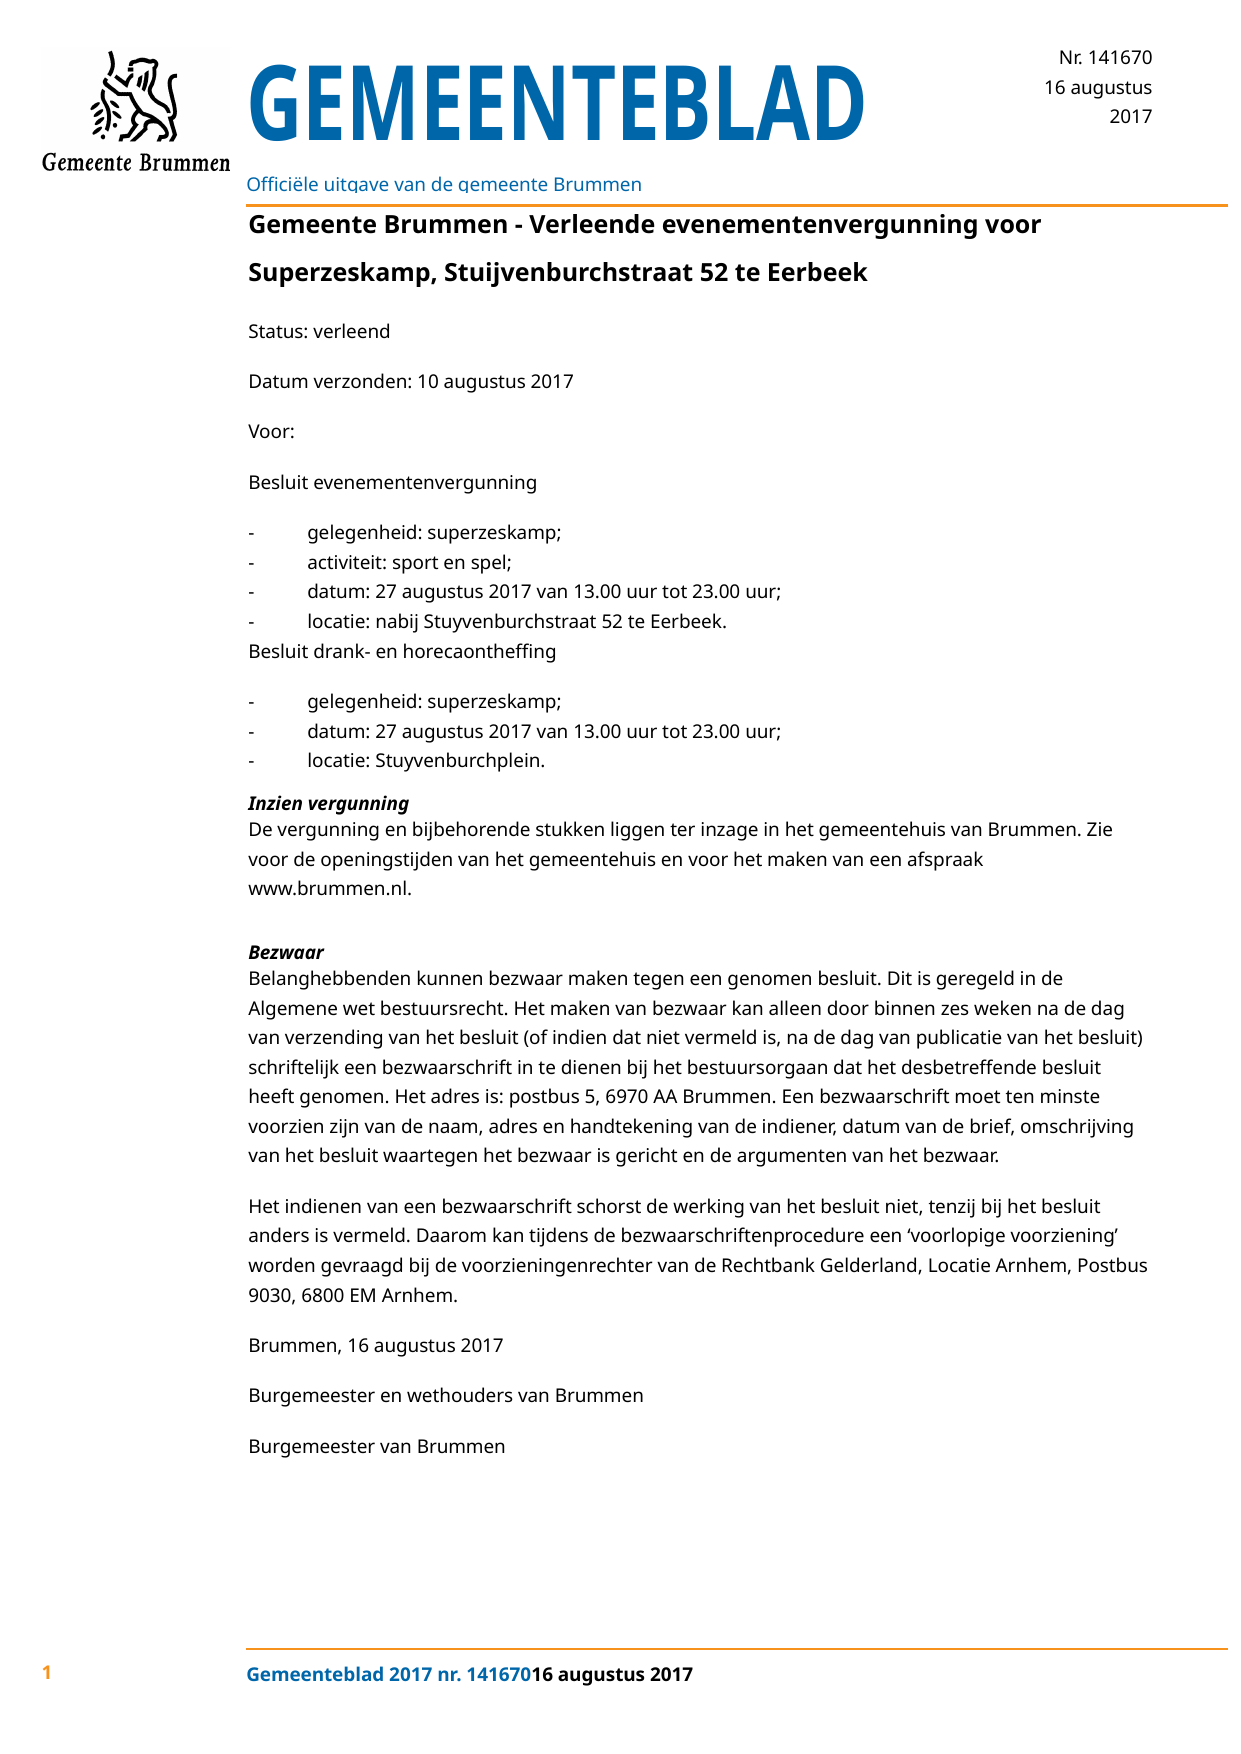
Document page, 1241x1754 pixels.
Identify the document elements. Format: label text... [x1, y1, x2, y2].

text Gemeente Brummen - Verleende evenementenvergunning voor Superzeskamp, Stuijvenburchstraat 52 te Eerbeek [248, 207, 1152, 288]
text Burgemeester van Brummen [248, 1433, 1152, 1459]
list gelegenheid: superzeskamp; [248, 688, 1152, 714]
list locatie: Stuyvenburchplein. [248, 747, 1152, 773]
text Brummen, 16 augustus 2017 [248, 1332, 1152, 1358]
list datum: 27 augustus 2017 van 13.00 uur tot 23.00 uur; [248, 579, 1152, 604]
list gelegenheid: superzeskamp; [248, 519, 1152, 545]
text Status: verleend [248, 318, 1152, 344]
text Inzien vergunning [248, 791, 1152, 816]
picture [41, 47, 231, 172]
text Bezwaar [248, 939, 1152, 965]
text Besluit evenementenvergunning [248, 469, 1152, 495]
text Burgemeester en wethouders van Brummen [248, 1383, 1152, 1408]
list locatie: nabij Stuyvenburchstraat 52 te Eerbeek. [248, 608, 1152, 634]
text Besluit drank- en horecaontheffing [248, 638, 1152, 664]
text Voor: [248, 419, 1152, 444]
text Datum verzonden: 10 augustus 2017 [248, 368, 1152, 394]
list activiteit: sport en spel; [248, 549, 1152, 575]
list datum: 27 augustus 2017 van 13.00 uur tot 23.00 uur; [248, 718, 1152, 744]
text Het indienen van een bezwaarschrift schorst de werking van het besluit niet, tenzij bij het besluit anders is vermeld. Daarom kan tijdens de bezwaarschriftenprocedure een ‘voorlopige voorziening’ worden gevraagd bij de voorzieningenrechter van de Rechtbank Gelderland, Locatie Arnhem, Postbus 9030, 6800 EM Arnhem. [248, 1193, 1152, 1308]
text De vergunning en bijbehorende stukken liggen ter inzage in het gemeentehuis van Brummen. Zie voor de openingstijden van het gemeentehuis en voor het maken van een afspraak www.brummen.nl. [248, 816, 1152, 901]
text Belanghebbenden kunnen bezwaar maken tegen een genomen besluit. Dit is geregeld in de Algemene wet bestuursrecht. Het maken van bezwaar kan alleen door binnen zes weken na de dag van verzending van het besluit (of indien dat niet vermeld is, na de dag van publicatie van het besluit) schriftelijk een bezwaarschrift in te dienen bij het bestuursorgaan dat het desbetreffende besluit heeft genomen. Het adres is: postbus 5, 6970 AA Brummen. Een bezwaarschrift moet ten minste voorzien zijn van de naam, adres en handtekening van de indiener, datum van de brief, omschrijving van het besluit waartegen het bezwaar is gericht en de argumenten van het bezwaar. [248, 965, 1152, 1168]
